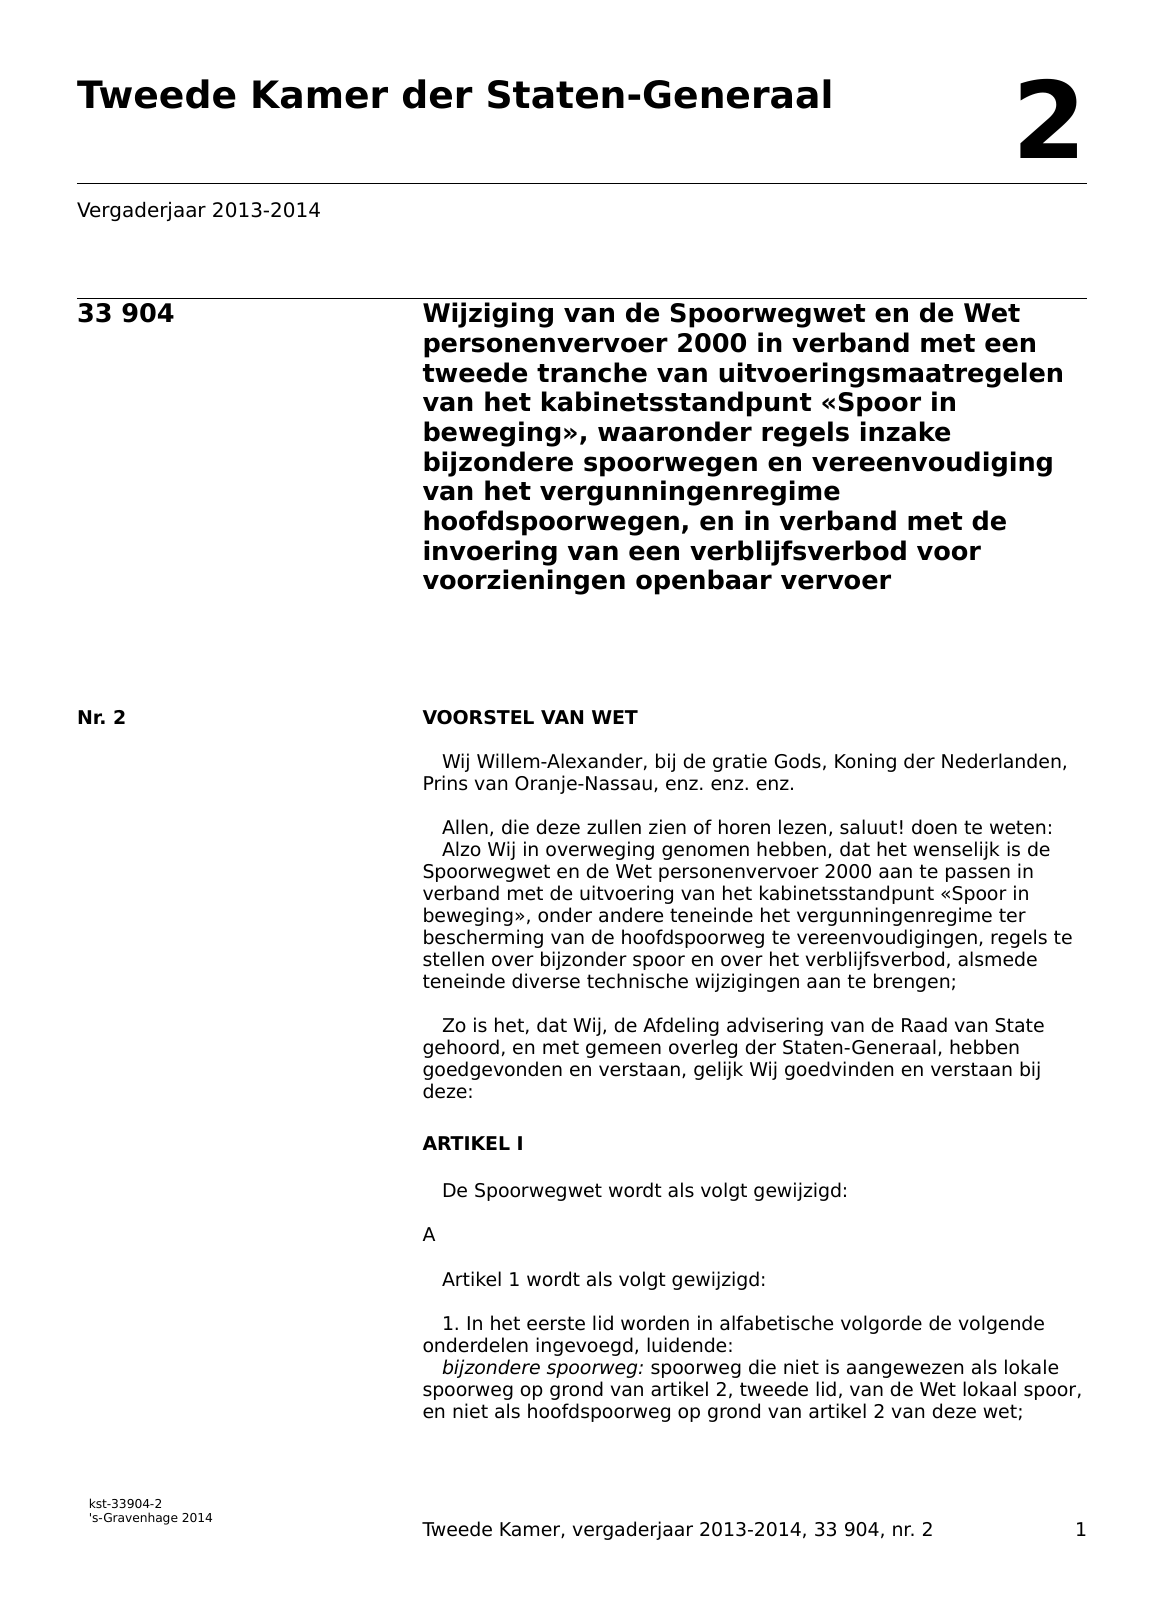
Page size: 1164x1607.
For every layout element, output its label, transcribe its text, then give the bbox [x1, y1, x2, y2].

text De Spoorwegwet wordt als volgt gewijzigd: [422, 1180, 1087, 1202]
text bijzondere spoorweg: spoorweg die niet is aangewezen als lokale spoorweg op grond van artikel 2, tweede lid, van de Wet lokaal spoor, en niet als hoofdspoorweg op grond van artikel 2 van deze wet; [422, 1357, 1087, 1422]
table_cell Vergaderjaar 2013-2014 [77, 184, 1087, 298]
subtitle ARTIKEL I [422, 1133, 1087, 1155]
table_header 2 [886, 59, 1087, 183]
text Allen, die deze zullen zien of horen lezen, saluut! doen te weten: [422, 817, 1087, 839]
text Zo is het, dat Wij, de Afdeling advisering van de Raad van State gehoord, en met gemeen overleg der Staten-Generaal, hebben goedgevonden en verstaan, gelijk Wij goedvinden en verstaan bij deze: [422, 1015, 1087, 1103]
subtitle 33 904 Wijziging van de Spoorwegwet en de Wet personenvervoer 2000 in verband met een tweede tranche van uitvoeringsmaatregelen van het kabinetsstandpunt «Spoor in beweging», waaronder regels inzake bijzondere spoorwegen en vereenvoudiging van het vergunningenregime hoofdspoorwegen, en in verband met de invoering van een verblijfsverbod voor voorzieningen openbaar vervoer [77, 299, 1087, 596]
text Alzo Wij in overweging genomen hebben, dat het wenselijk is de Spoorwegwet en de Wet personenvervoer 2000 aan te passen in verband met de uitvoering van het kabinetsstandpunt «Spoor in beweging», onder andere teneinde het vergunningenregime ter bescherming van de hoofdspoorweg te vereenvoudigingen, regels te stellen over bijzonder spoor en over het verblijfsverbod, alsmede teneinde diverse technische wijzigingen aan te brengen; [422, 839, 1087, 993]
text A [422, 1224, 1087, 1246]
text 's-Gravenhage 2014 [88, 1511, 323, 1525]
subtitle Nr. 2 VOORSTEL VAN WET [77, 707, 1087, 729]
text 1. In het eerste lid worden in alfabetische volgorde de volgende onderdelen ingevoegd, luidende: [422, 1313, 1087, 1357]
table_header Tweede Kamer der Staten-Generaal [77, 59, 886, 183]
text kst-33904-2 [88, 1497, 323, 1511]
text Wij Willem-Alexander, bij de gratie Gods, Koning der Nederlanden, Prins van Oranje-Nassau, enz. enz. enz. [422, 751, 1087, 795]
text Artikel 1 wordt als volgt gewijzigd: [422, 1268, 1087, 1290]
